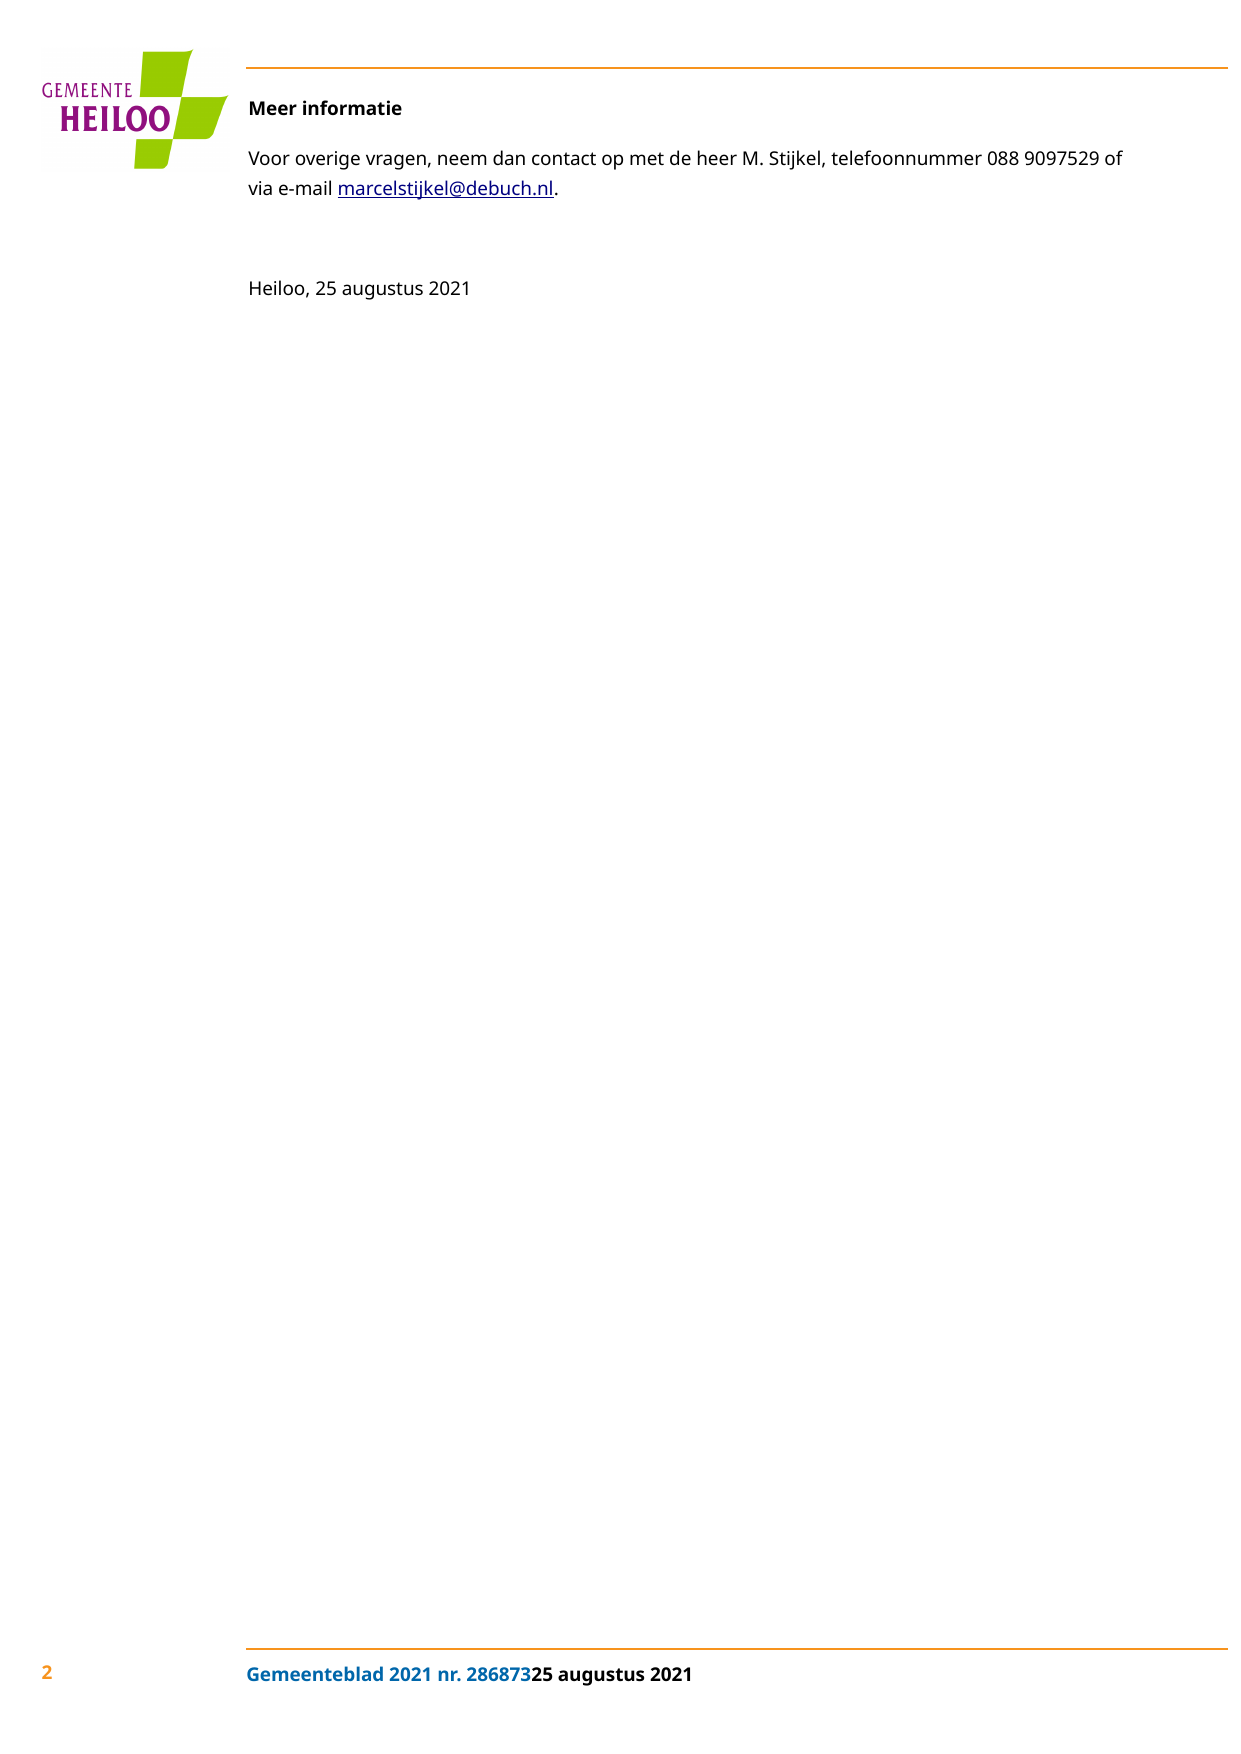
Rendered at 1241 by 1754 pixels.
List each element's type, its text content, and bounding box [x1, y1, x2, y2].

picture [41, 47, 231, 172]
text Heiloo, 25 augustus 2021 [248, 276, 1152, 301]
text Voor overige vragen, neem dan contact op met de heer M. Stijkel, telefoonnummer 088 9097529 of via e-mail marcelstijkel@debuch.nl. [248, 145, 1152, 201]
text Meer informatie [248, 95, 1152, 121]
